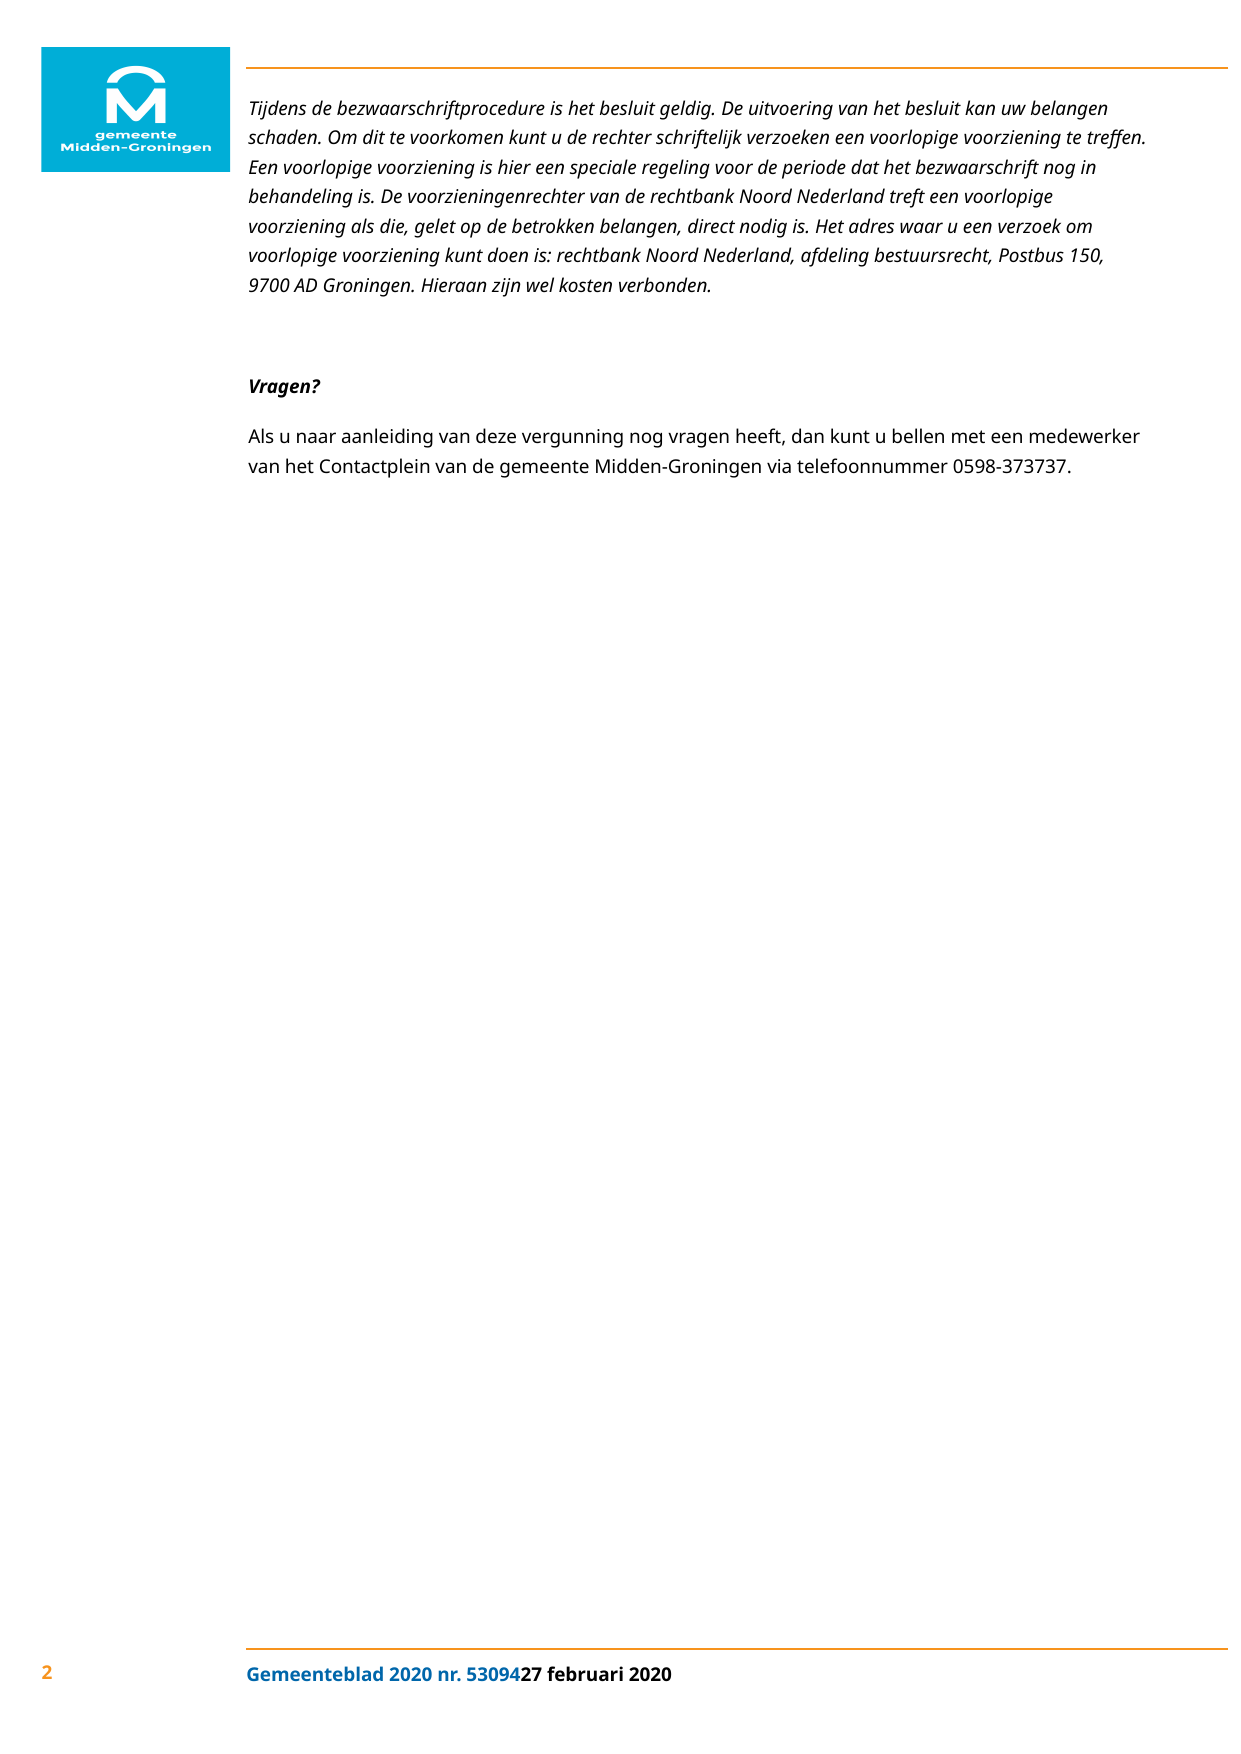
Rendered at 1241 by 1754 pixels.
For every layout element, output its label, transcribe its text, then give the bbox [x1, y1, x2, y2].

text Vragen? [248, 373, 1152, 399]
text Als u naar aanleiding van deze vergunning nog vragen heeft, dan kunt u bellen met een medewerker van het Contactplein van de gemeente Midden-Groningen via telefoonnummer 0598-373737. [248, 423, 1152, 479]
picture [108, 66, 164, 82]
picture [184, 146, 190, 153]
text Tijdens de bezwaarschriftprocedure is het besluit geldig. De uitvoering van het besluit kan uw belangen schaden. Om dit te voorkomen kunt u de rechter schriftelijk verzoeken een voorlopige voorziening te treffen. Een voorlopige voorziening is hier een speciale regeling voor de periode dat het bezwaarschrift nog in behandeling is. De voorzieningenrechter van de rechtbank Noord Nederland treft een voorlopige voorziening als die, gelet op de betrokken belangen, direct nodig is. Het adres waar u een verzoek om voorlopige voorziening kunt doen is: rechtbank Noord Nederland, afdeling bestuursrecht, Postbus 150, 9700 AD Groningen. Hieraan zijn wel kosten verbonden. [248, 95, 1152, 298]
picture [107, 89, 165, 122]
